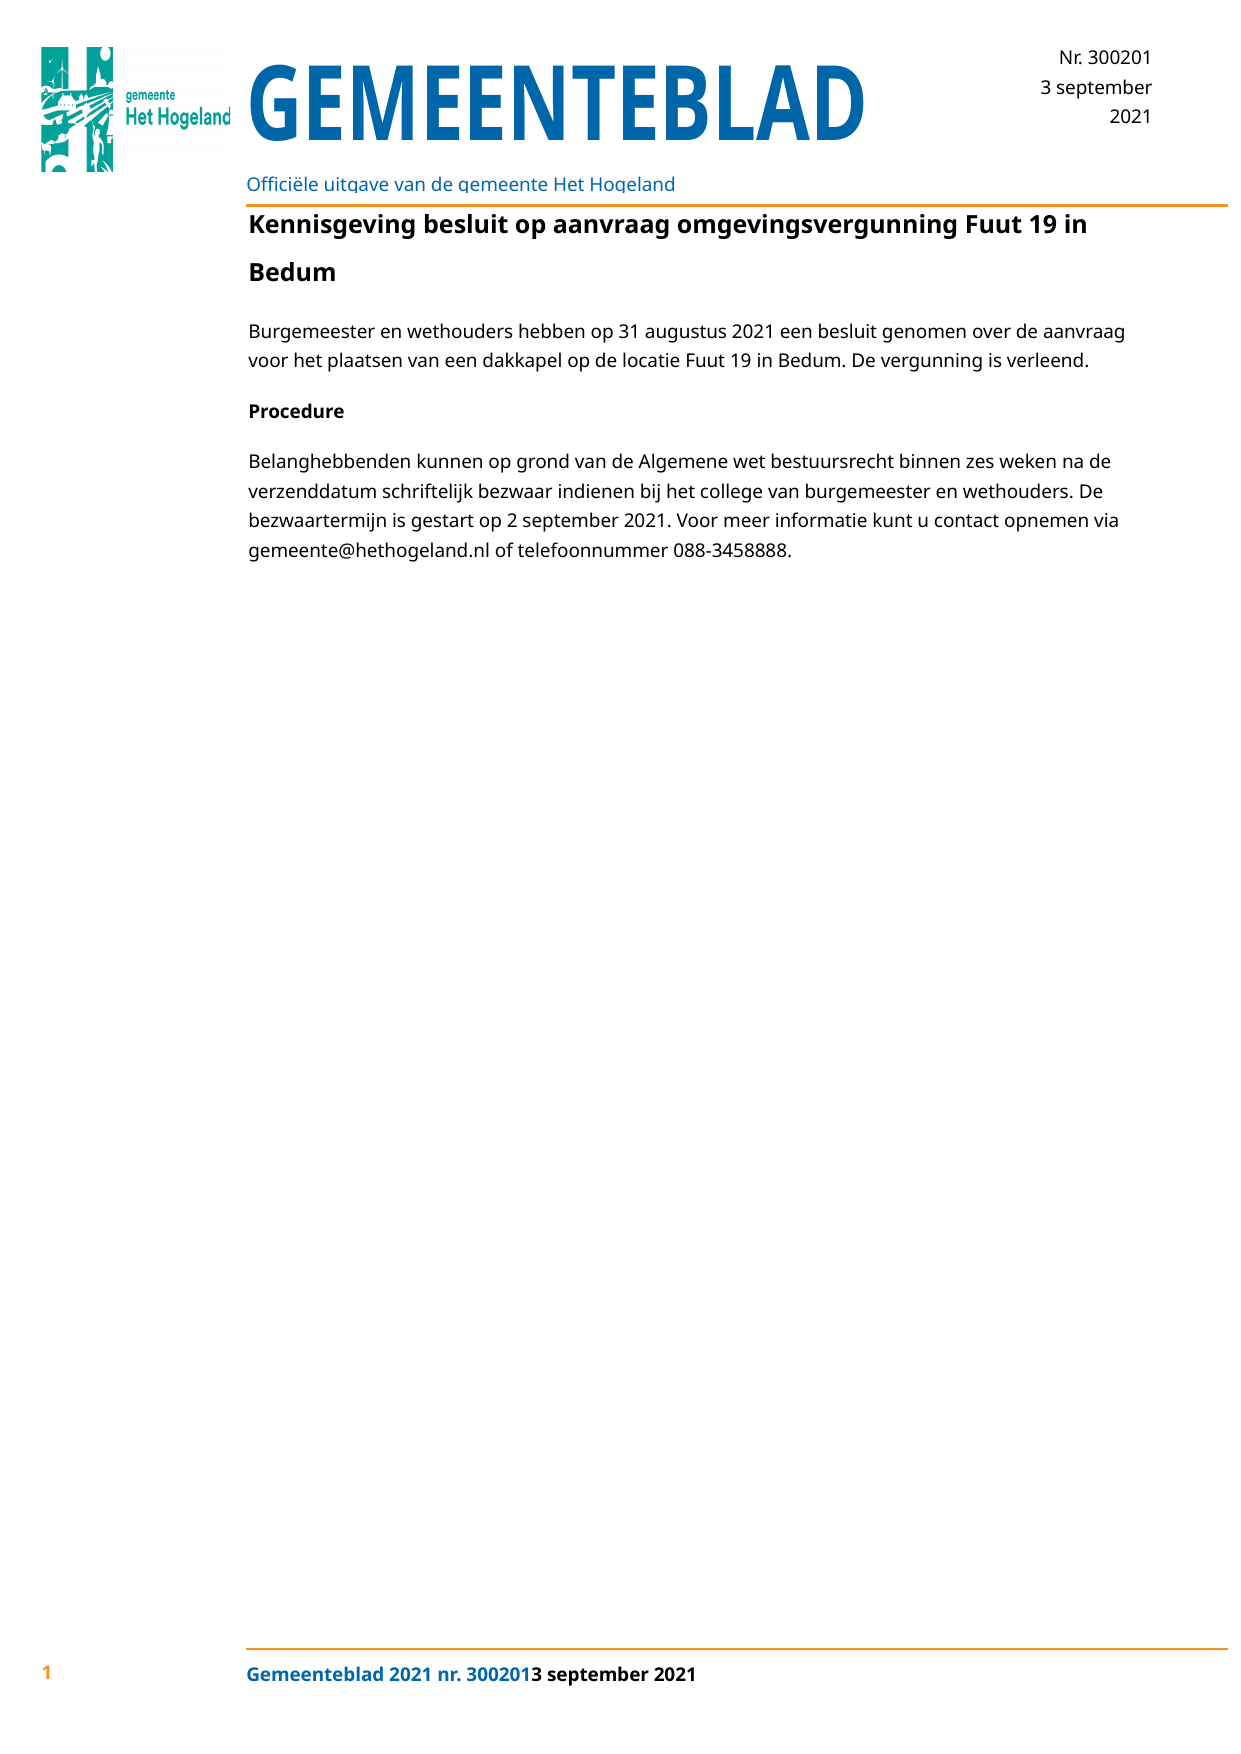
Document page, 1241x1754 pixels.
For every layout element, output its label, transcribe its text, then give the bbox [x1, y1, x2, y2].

text Burgemeester en wethouders hebben op 31 augustus 2021 een besluit genomen over de aanvraag voor het plaatsen van een dakkapel op de locatie Fuut 19 in Bedum. De vergunning is verleend. [248, 318, 1152, 373]
text Belanghebbenden kunnen op grond van de Algemene wet bestuursrecht binnen zes weken na de verzenddatum schriftelijk bezwaar indienen bij het college van burgemeester en wethouders. De bezwaartermijn is gestart op 2 september 2021. Voor meer informatie kunt u contact opnemen via gemeente@hethogeland.nl of telefoonnummer 088-3458888. [248, 448, 1152, 563]
picture [41, 47, 231, 172]
text Kennisgeving besluit op aanvraag omgevingsvergunning Fuut 19 in Bedum [248, 207, 1152, 288]
text Procedure [248, 398, 1152, 424]
